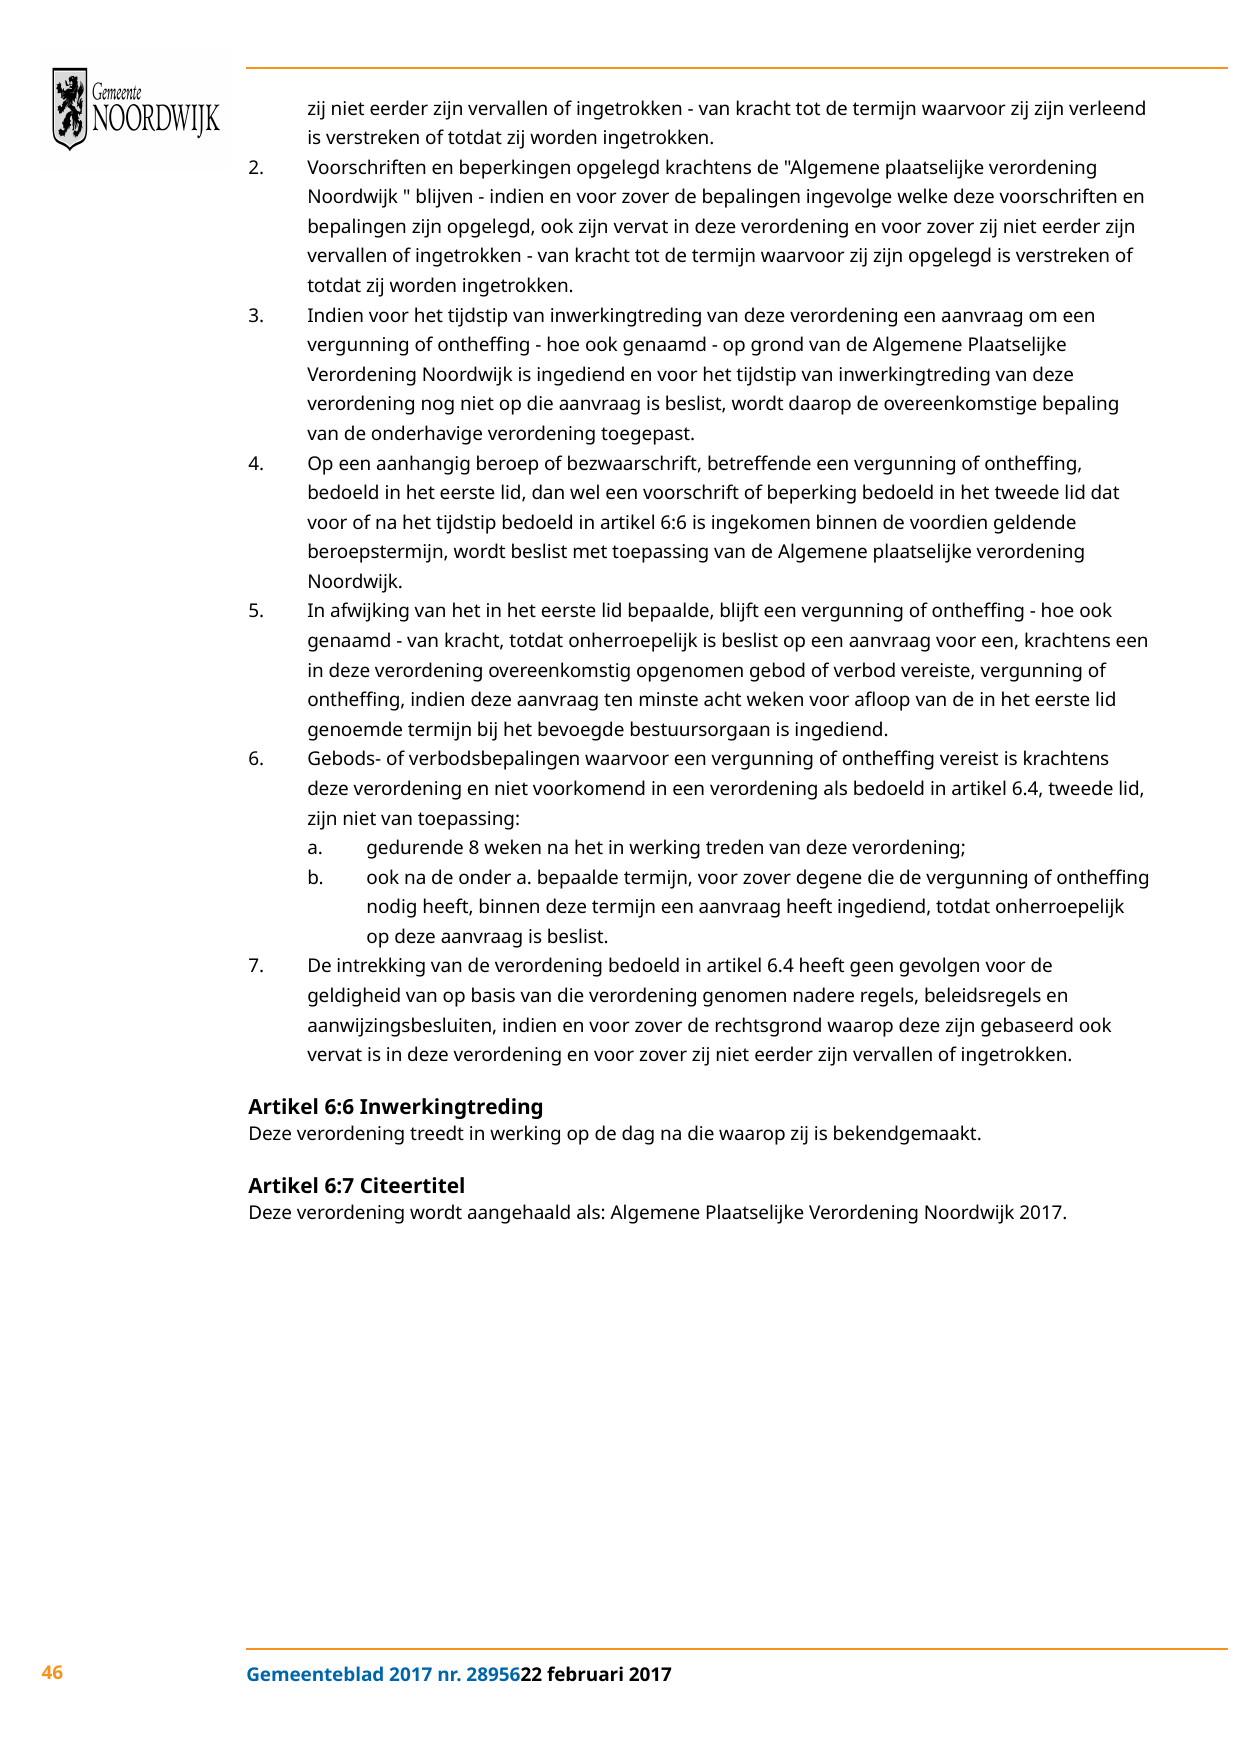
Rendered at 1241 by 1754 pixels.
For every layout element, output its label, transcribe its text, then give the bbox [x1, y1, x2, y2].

picture [41, 47, 231, 172]
text Deze verordening wordt aangehaald als: Algemene Plaatselijke Verordening Noordwijk 2017. [248, 1199, 1152, 1225]
list gedurende 8 weken na het in werking treden van deze verordening; [307, 834, 1152, 860]
list ook na de onder a. bepaalde termijn, voor zover degene die de vergunning of ontheffing nodig heeft, binnen deze termijn een aanvraag heeft ingediend, totdat onherroepelijk op deze aanvraag is beslist. [307, 864, 1152, 949]
list Op een aanhangig beroep of bezwaarschrift, betreffende een vergunning of ontheffing, bedoeld in het eerste lid, dan wel een voorschrift of beperking bedoeld in het tweede lid dat voor of na het tijdstip bedoeld in artikel 6:6 is ingekomen binnen de voordien geldende beroepstermijn, wordt beslist met toepassing van de Algemene plaatselijke verordening Noordwijk. [248, 450, 1152, 594]
text Artikel 6:7 Citeertitel [248, 1171, 1152, 1199]
list De intrekking van de verordening bedoeld in artikel 6.4 heeft geen gevolgen voor de geldigheid van op basis van die verordening genomen nadere regels, beleidsregels en aanwijzingsbesluiten, indien en voor zover de rechtsgrond waarop deze zijn gebaseerd ook vervat is in deze verordening en voor zover zij niet eerder zijn vervallen of ingetrokken. [248, 953, 1152, 1067]
list zij niet eerder zijn vervallen of ingetrokken - van kracht tot de termijn waarvoor zij zijn verleend is verstreken of totdat zij worden ingetrokken. [248, 95, 1152, 150]
text Artikel 6:6 Inwerkingtreding [248, 1092, 1152, 1120]
list Indien voor het tijdstip van inwerkingtreding van deze verordening een aanvraag om een vergunning of ontheffing - hoe ook genaamd - op grond van de Algemene Plaatselijke Verordening Noordwijk is ingediend en voor het tijdstip van inwerkingtreding van deze verordening nog niet op die aanvraag is beslist, wordt daarop de overeenkomstige bepaling van de onderhavige verordening toegepast. [248, 302, 1152, 446]
list In afwijking van het in het eerste lid bepaalde, blijft een vergunning of ontheffing - hoe ook genaamd - van kracht, totdat onherroepelijk is beslist op een aanvraag voor een, krachtens een in deze verordening overeenkomstig opgenomen gebod of verbod vereiste, vergunning of ontheffing, indien deze aanvraag ten minste acht weken voor afloop van de in het eerste lid genoemde termijn bij het bevoegde bestuursorgaan is ingediend. [248, 598, 1152, 742]
list Gebods- of verbodsbepalingen waarvoor een vergunning of ontheffing vereist is krachtens deze verordening en niet voorkomend in een verordening als bedoeld in artikel 6.4, tweede lid, zijn niet van toepassing: [248, 746, 1152, 831]
text Deze verordening treedt in werking op de dag na die waarop zij is bekendgemaakt. [248, 1120, 1152, 1146]
list Voorschriften en beperkingen opgelegd krachtens de "Algemene plaatselijke verordening Noordwijk " blijven - indien en voor zover de bepalingen ingevolge welke deze voorschriften en bepalingen zijn opgelegd, ook zijn vervat in deze verordening en voor zover zij niet eerder zijn vervallen of ingetrokken - van kracht tot de termijn waarvoor zij zijn opgelegd is verstreken of totdat zij worden ingetrokken. [248, 154, 1152, 298]
